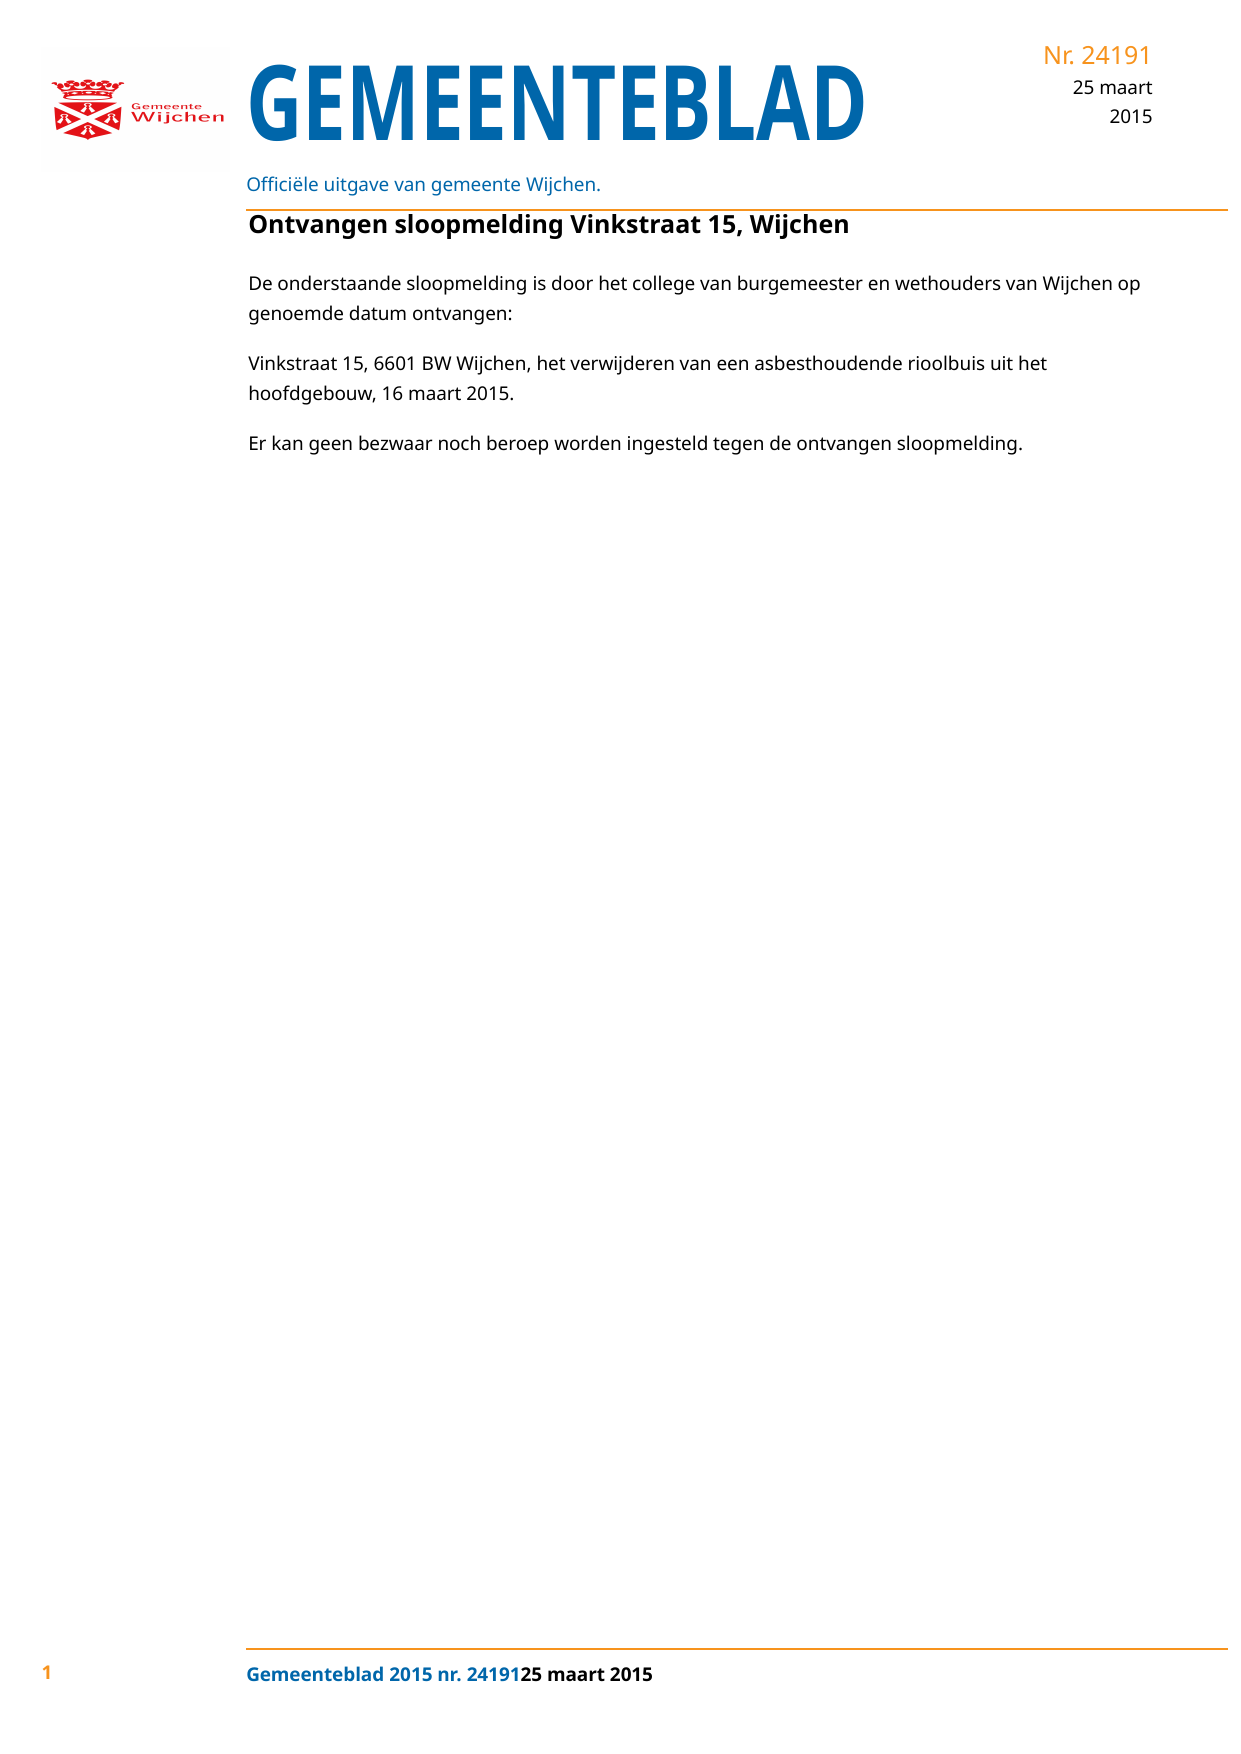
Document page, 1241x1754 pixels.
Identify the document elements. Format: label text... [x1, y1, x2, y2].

text Ontvangen sloopmelding Vinkstraat 15, Wijchen [248, 211, 1152, 241]
text Er kan geen bezwaar noch beroep worden ingesteld tegen de ontvangen sloopmelding. [248, 430, 1152, 456]
text Vinkstraat 15, 6601 BW Wijchen, het verwijderen van een asbesthoudende rioolbuis uit het hoofdgebouw, 16 maart 2015. [248, 350, 1152, 406]
text De onderstaande sloopmelding is door het college van burgemeester en wethouders van Wijchen op genoemde datum ontvangen: [248, 270, 1152, 326]
picture [41, 47, 231, 172]
